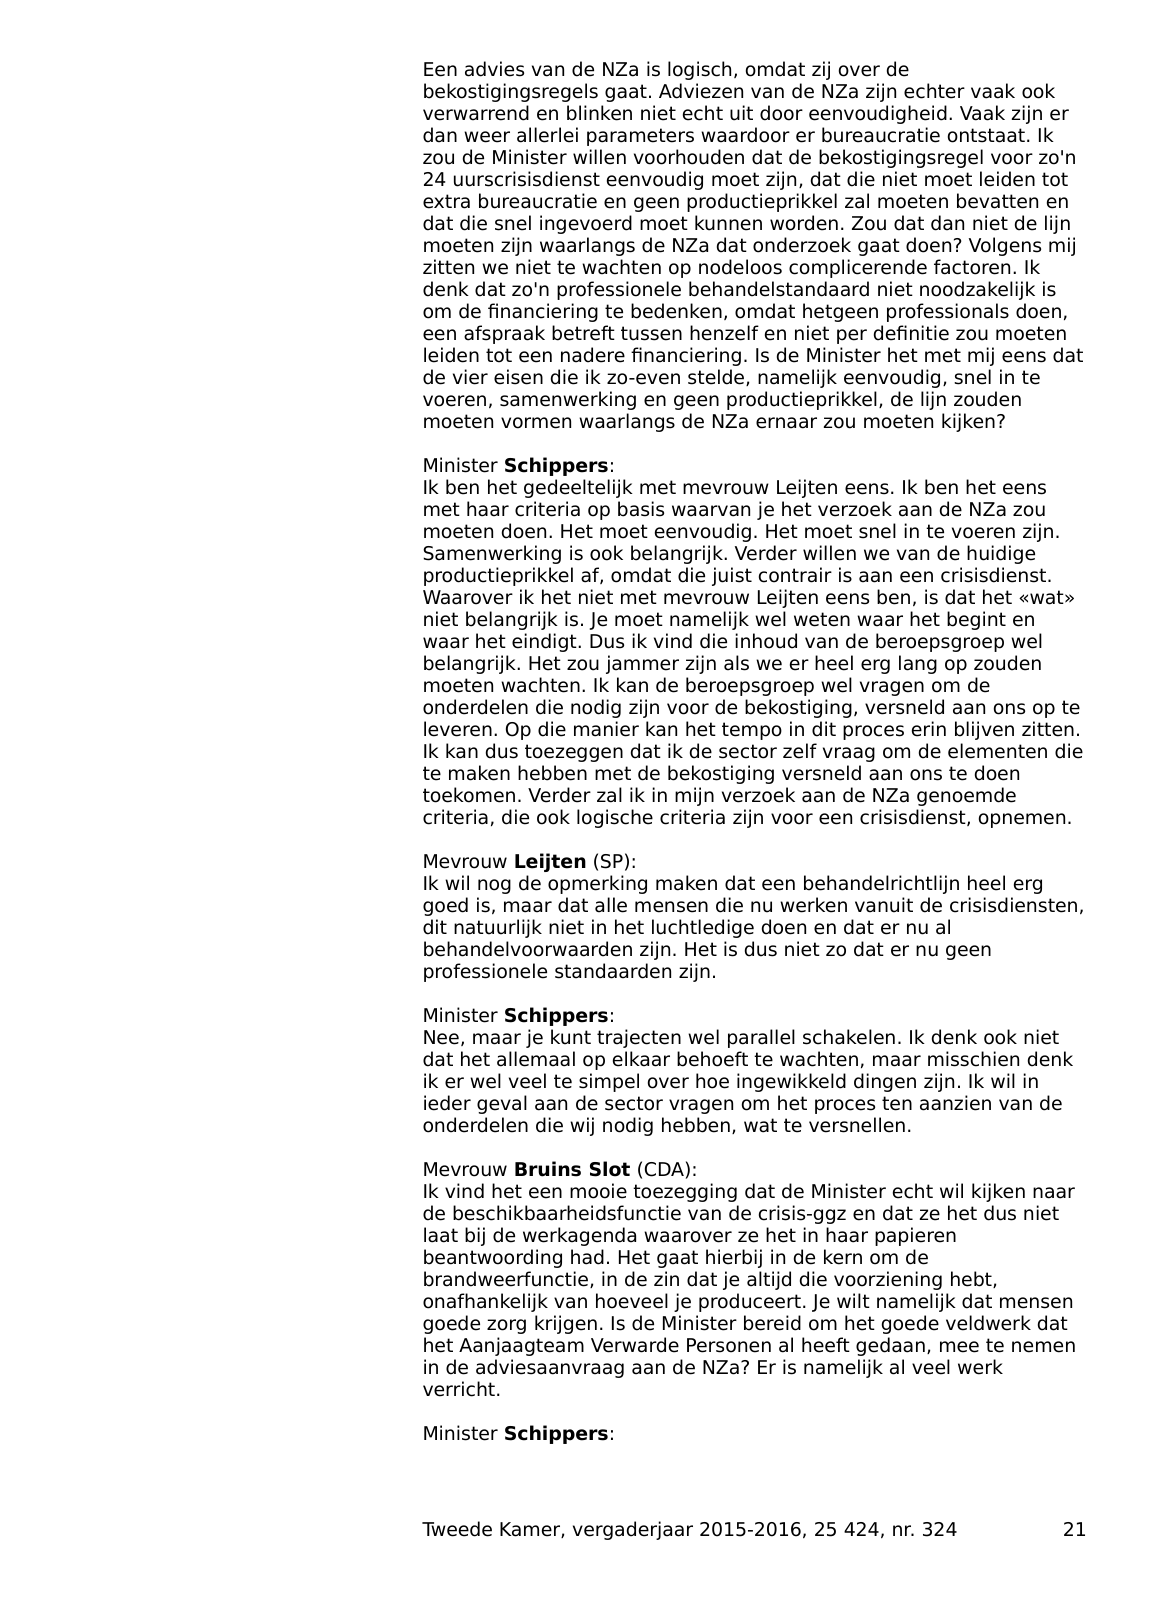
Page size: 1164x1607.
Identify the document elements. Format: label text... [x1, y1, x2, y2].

text Minister Schippers: [422, 1423, 1087, 1445]
text Ik vind het een mooie toezegging dat de Minister echt wil kijken naar de beschikbaarheidsfunctie van de crisis-ggz en dat ze het dus niet laat bij de werkagenda waarover ze het in haar papieren beantwoording had. Het gaat hierbij in de kern om de brandweerfunctie, in de zin dat je altijd die voorziening hebt, onafhankelijk van hoeveel je produceert. Je wilt namelijk dat mensen goede zorg krijgen. Is de Minister bereid om het goede veldwerk dat het Aanjaagteam Verwarde Personen al heeft gedaan, mee te nemen in de adviesaanvraag aan de NZa? Er is namelijk al veel werk verricht. [422, 1181, 1087, 1401]
text Minister Schippers: [422, 1005, 1087, 1027]
text Minister Schippers: [422, 455, 1087, 477]
text Ik ben het gedeeltelijk met mevrouw Leijten eens. Ik ben het eens met haar criteria op basis waarvan je het verzoek aan de NZa zou moeten doen. Het moet eenvoudig. Het moet snel in te voeren zijn. Samenwerking is ook belangrijk. Verder willen we van de huidige productieprikkel af, omdat die juist contrair is aan een crisisdienst. Waarover ik het niet met mevrouw Leijten eens ben, is dat het «wat» niet belangrijk is. Je moet namelijk wel weten waar het begint en waar het eindigt. Dus ik vind die inhoud van de beroepsgroep wel belangrijk. Het zou jammer zijn als we er heel erg lang op zouden moeten wachten. Ik kan de beroepsgroep wel vragen om de onderdelen die nodig zijn voor de bekostiging, versneld aan ons op te leveren. Op die manier kan het tempo in dit proces erin blijven zitten. Ik kan dus toezeggen dat ik de sector zelf vraag om de elementen die te maken hebben met de bekostiging versneld aan ons te doen toekomen. Verder zal ik in mijn verzoek aan de NZa genoemde criteria, die ook logische criteria zijn voor een crisisdienst, opnemen. [422, 477, 1087, 828]
text Nee, maar je kunt trajecten wel parallel schakelen. Ik denk ook niet dat het allemaal op elkaar behoeft te wachten, maar misschien denk ik er wel veel te simpel over hoe ingewikkeld dingen zijn. Ik wil in ieder geval aan de sector vragen om het proces ten aanzien van de onderdelen die wij nodig hebben, wat te versnellen. [422, 1027, 1087, 1137]
text Mevrouw Bruins Slot (CDA): [422, 1159, 1087, 1181]
text Een advies van de NZa is logisch, omdat zij over de bekostigingsregels gaat. Adviezen van de NZa zijn echter vaak ook verwarrend en blinken niet echt uit door eenvoudigheid. Vaak zijn er dan weer allerlei parameters waardoor er bureaucratie ontstaat. Ik zou de Minister willen voorhouden dat de bekostigingsregel voor zo'n 24 uurscrisisdienst eenvoudig moet zijn, dat die niet moet leiden tot extra bureaucratie en geen productieprikkel zal moeten bevatten en dat die snel ingevoerd moet kunnen worden. Zou dat dan niet de lijn moeten zijn waarlangs de NZa dat onderzoek gaat doen? Volgens mij zitten we niet te wachten op nodeloos complicerende factoren. Ik denk dat zo'n professionele behandelstandaard niet noodzakelijk is om de financiering te bedenken, omdat hetgeen professionals doen, een afspraak betreft tussen henzelf en niet per definitie zou moeten leiden tot een nadere financiering. Is de Minister het met mij eens dat de vier eisen die ik zo-even stelde, namelijk eenvoudig, snel in te voeren, samenwerking en geen productieprikkel, de lijn zouden moeten vormen waarlangs de NZa ernaar zou moeten kijken? [422, 59, 1087, 433]
text Ik wil nog de opmerking maken dat een behandelrichtlijn heel erg goed is, maar dat alle mensen die nu werken vanuit de crisisdiensten, dit natuurlijk niet in het luchtledige doen en dat er nu al behandelvoorwaarden zijn. Het is dus niet zo dat er nu geen professionele standaarden zijn. [422, 873, 1087, 983]
text Mevrouw Leijten (SP): [422, 851, 1087, 873]
